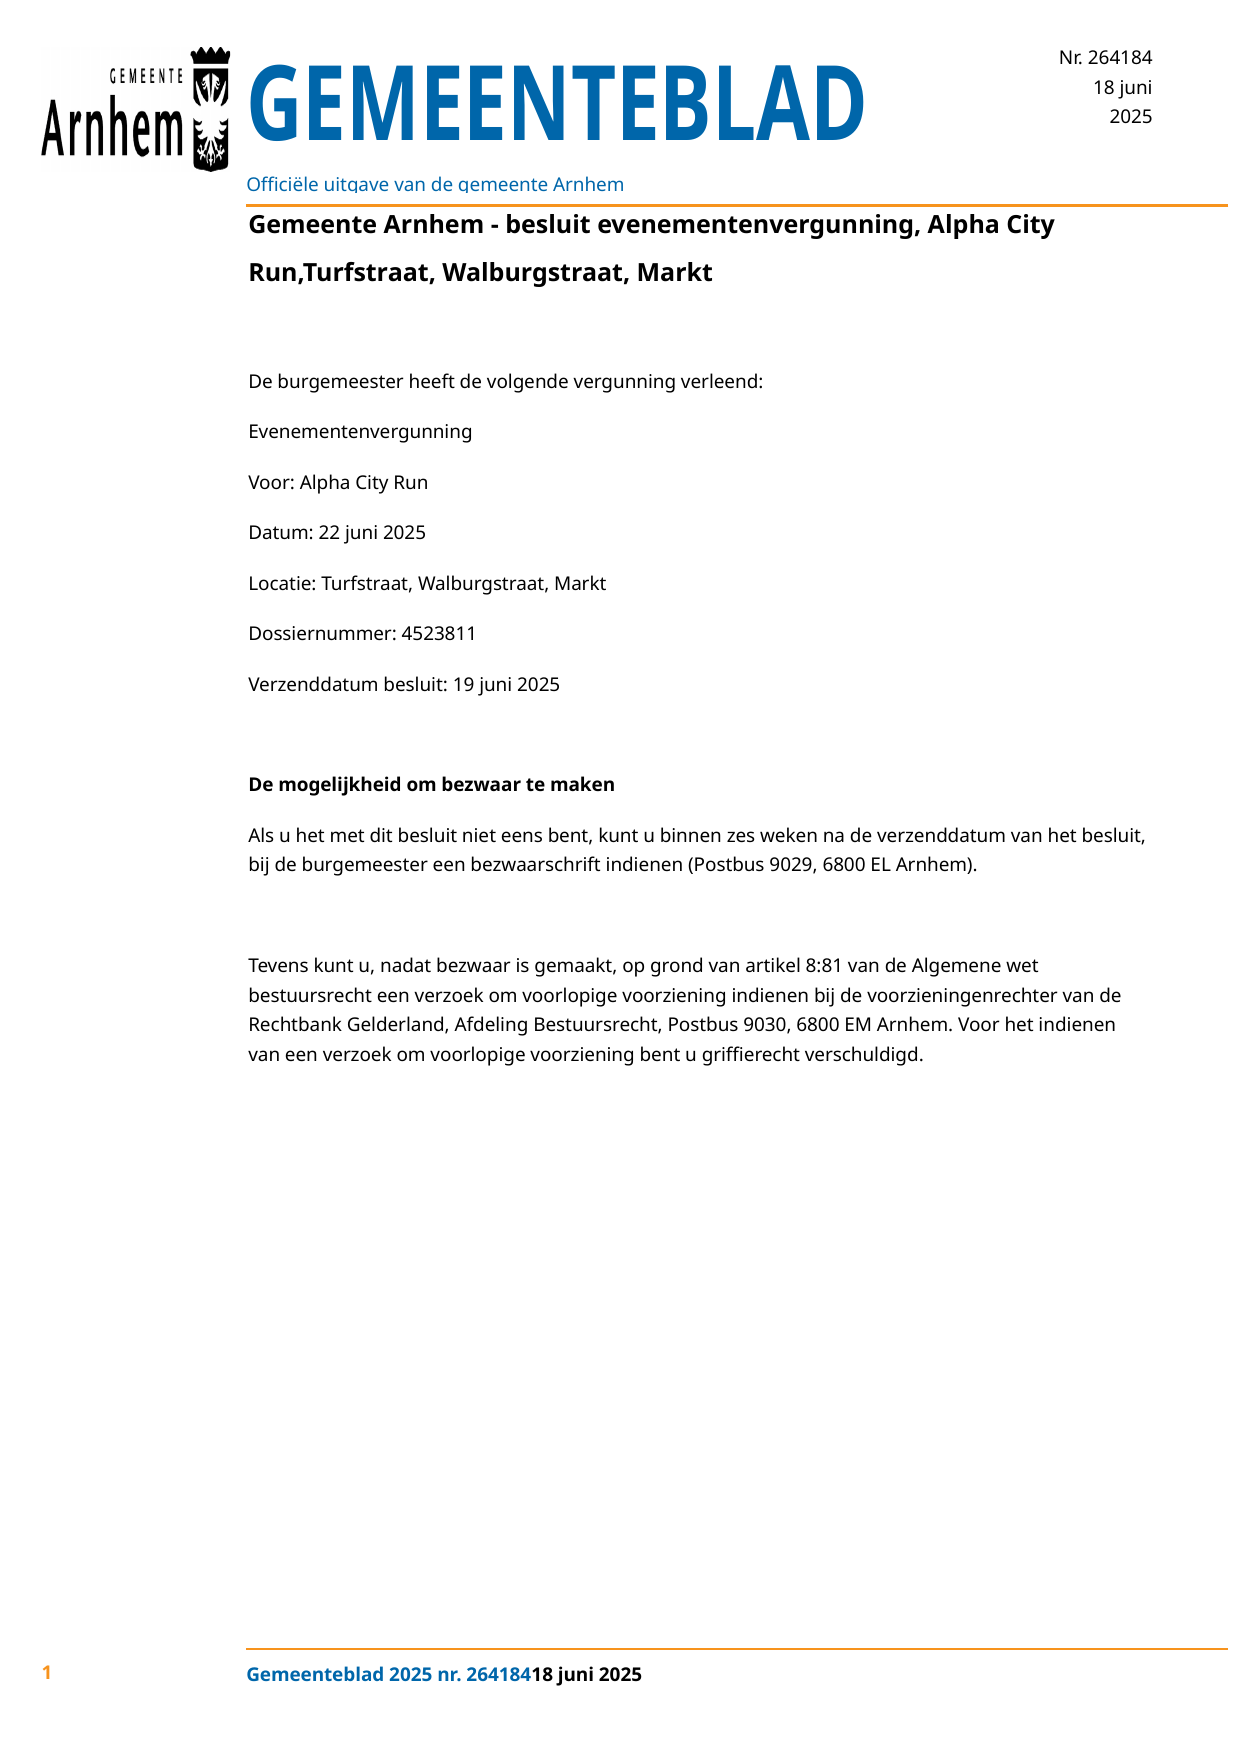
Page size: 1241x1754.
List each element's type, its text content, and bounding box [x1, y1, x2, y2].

text Gemeente Arnhem - besluit evenementenvergunning, Alpha City Run,Turfstraat, Walburgstraat, Markt [248, 207, 1152, 288]
text Datum: 22 juni 2025 [248, 519, 1152, 545]
text Als u het met dit besluit niet eens bent, kunt u binnen zes weken na de verzenddatum van het besluit, bij de burgemeester een bezwaarschrift indienen (Postbus 9029, 6800 EL Arnhem). [248, 822, 1152, 877]
text Evenementenvergunning [248, 419, 1152, 444]
text De burgemeester heeft de volgende vergunning verleend: [248, 368, 1152, 394]
text Locatie: Turfstraat, Walburgstraat, Markt [248, 570, 1152, 596]
text Verzenddatum besluit: 19 juni 2025 [248, 671, 1152, 697]
text Tevens kunt u, nadat bezwaar is gemaakt, op grond van artikel 8:81 van de Algemene wet bestuursrecht een verzoek om voorlopige voorziening indienen bij de voorzieningenrechter van de Rechtbank Gelderland, Afdeling Bestuursrecht, Postbus 9030, 6800 EM Arnhem. Voor het indienen van een verzoek om voorlopige voorziening bent u griffierecht verschuldigd. [248, 952, 1152, 1067]
text Voor: Alpha City Run [248, 469, 1152, 495]
text Dossiernummer: 4523811 [248, 620, 1152, 646]
picture [41, 47, 231, 172]
text De mogelijkheid om bezwaar te maken [248, 772, 1152, 797]
